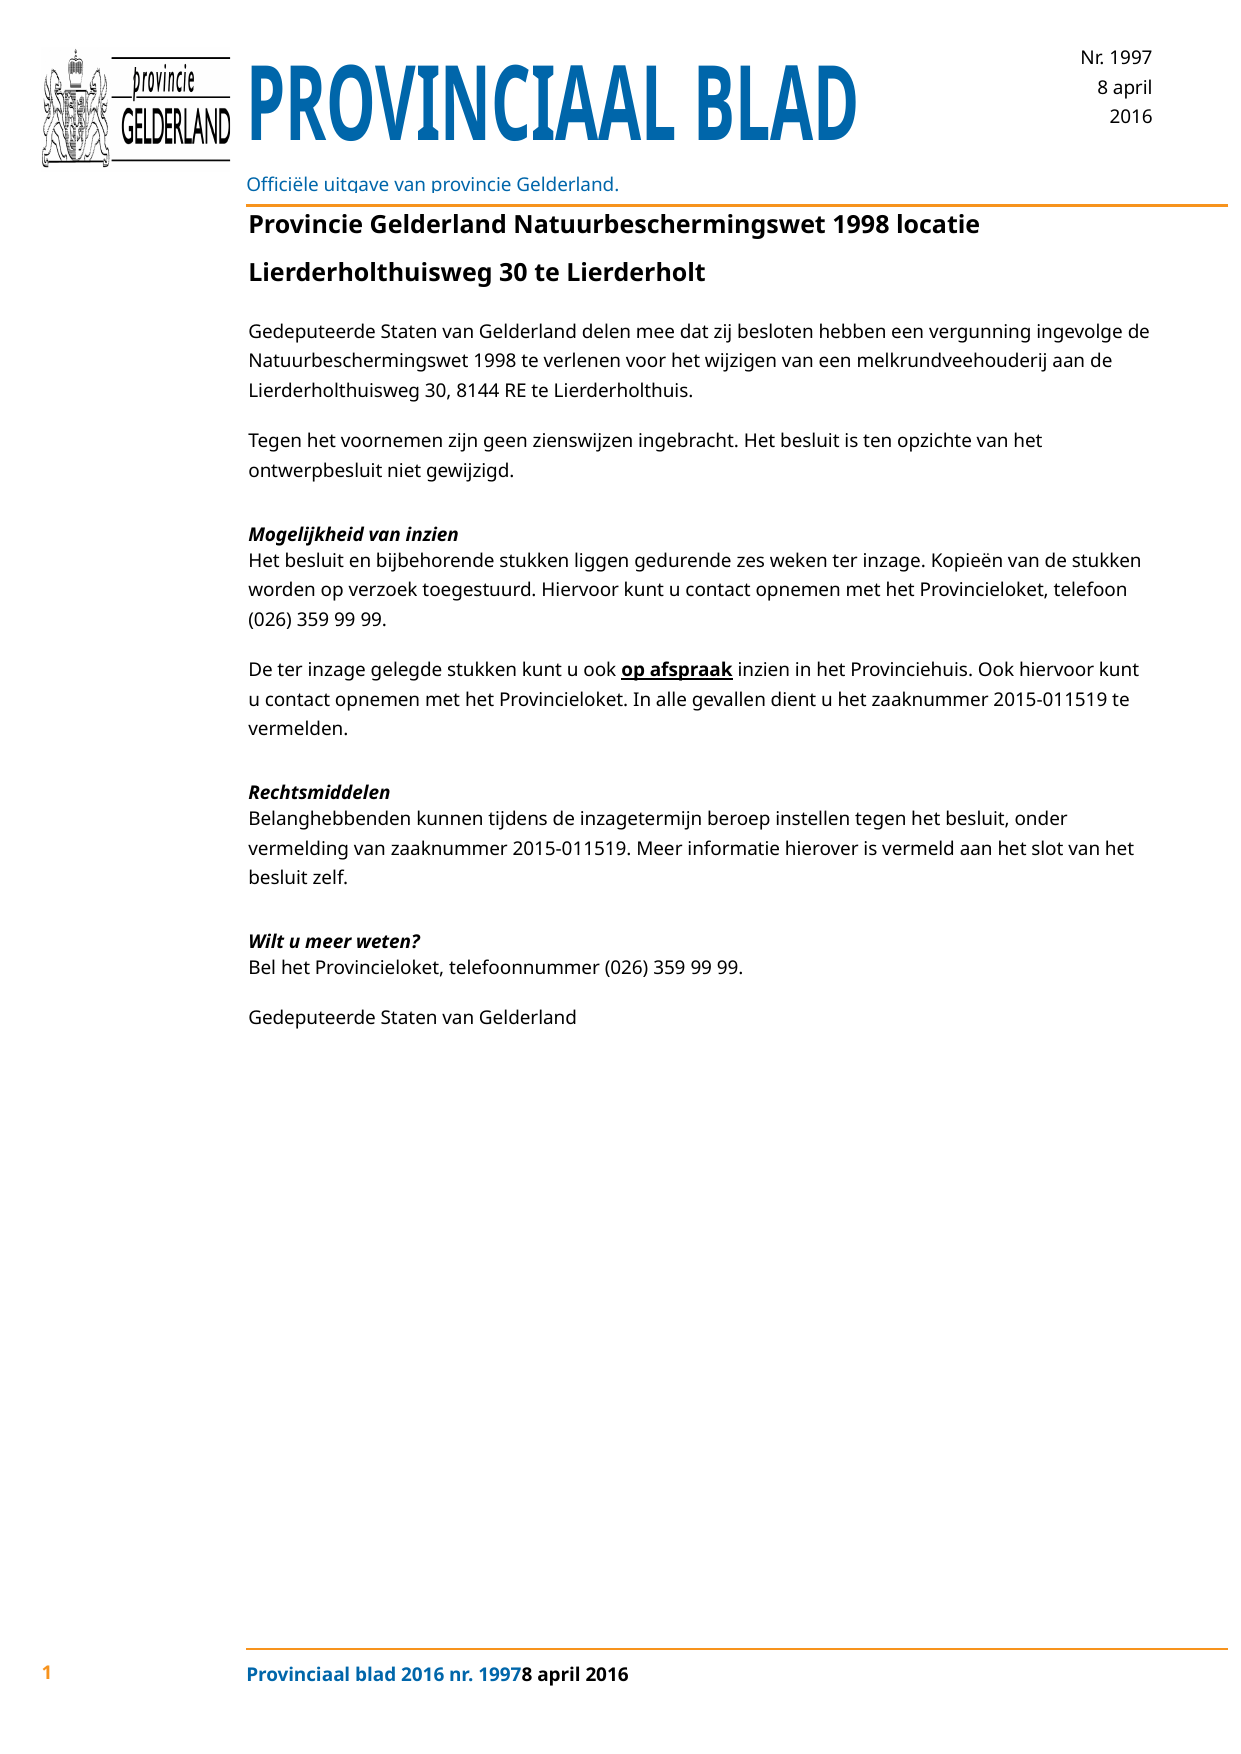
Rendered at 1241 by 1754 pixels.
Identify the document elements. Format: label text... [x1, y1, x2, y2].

text Wilt u meer weten? [248, 928, 1152, 954]
text Belanghebbenden kunnen tijdens de inzagetermijn beroep instellen tegen het besluit, onder vermelding van zaaknummer 2015-011519. Meer informatie hierover is vermeld aan het slot van het besluit zelf. [248, 805, 1152, 890]
text Rechtsmiddelen [248, 779, 1152, 805]
text De ter inzage gelegde stukken kunt u ook op afspraak inzien in het Provinciehuis. Ook hiervoor kunt u contact opnemen met het Provincieloket. In alle gevallen dient u het zaaknummer 2015-011519 te vermelden. [248, 656, 1152, 741]
text Bel het Provincieloket, telefoonnummer (026) 359 99 99. [248, 954, 1152, 980]
text Het besluit en bijbehorende stukken liggen gedurende zes weken ter inzage. Kopieën van de stukken worden op verzoek toegestuurd. Hiervoor kunt u contact opnemen met het Provincieloket, telefoon (026) 359 99 99. [248, 547, 1152, 632]
text Mogelijkheid van inzien [248, 521, 1152, 547]
text Gedeputeerde Staten van Gelderland delen mee dat zij besloten hebben een vergunning ingevolge de Natuurbeschermingswet 1998 te verlenen voor het wijzigen van een melkrundveehouderij aan de Lierderholthuisweg 30, 8144 RE te Lierderholthuis. [248, 318, 1152, 403]
text Gedeputeerde Staten van Gelderland [248, 1004, 1152, 1030]
text Tegen het voornemen zijn geen zienswijzen ingebracht. Het besluit is ten opzichte van het ontwerpbesluit niet gewijzigd. [248, 427, 1152, 483]
text Provincie Gelderland Natuurbeschermingswet 1998 locatie Lierderholthuisweg 30 te Lierderholt [248, 207, 1152, 288]
picture [41, 47, 231, 172]
